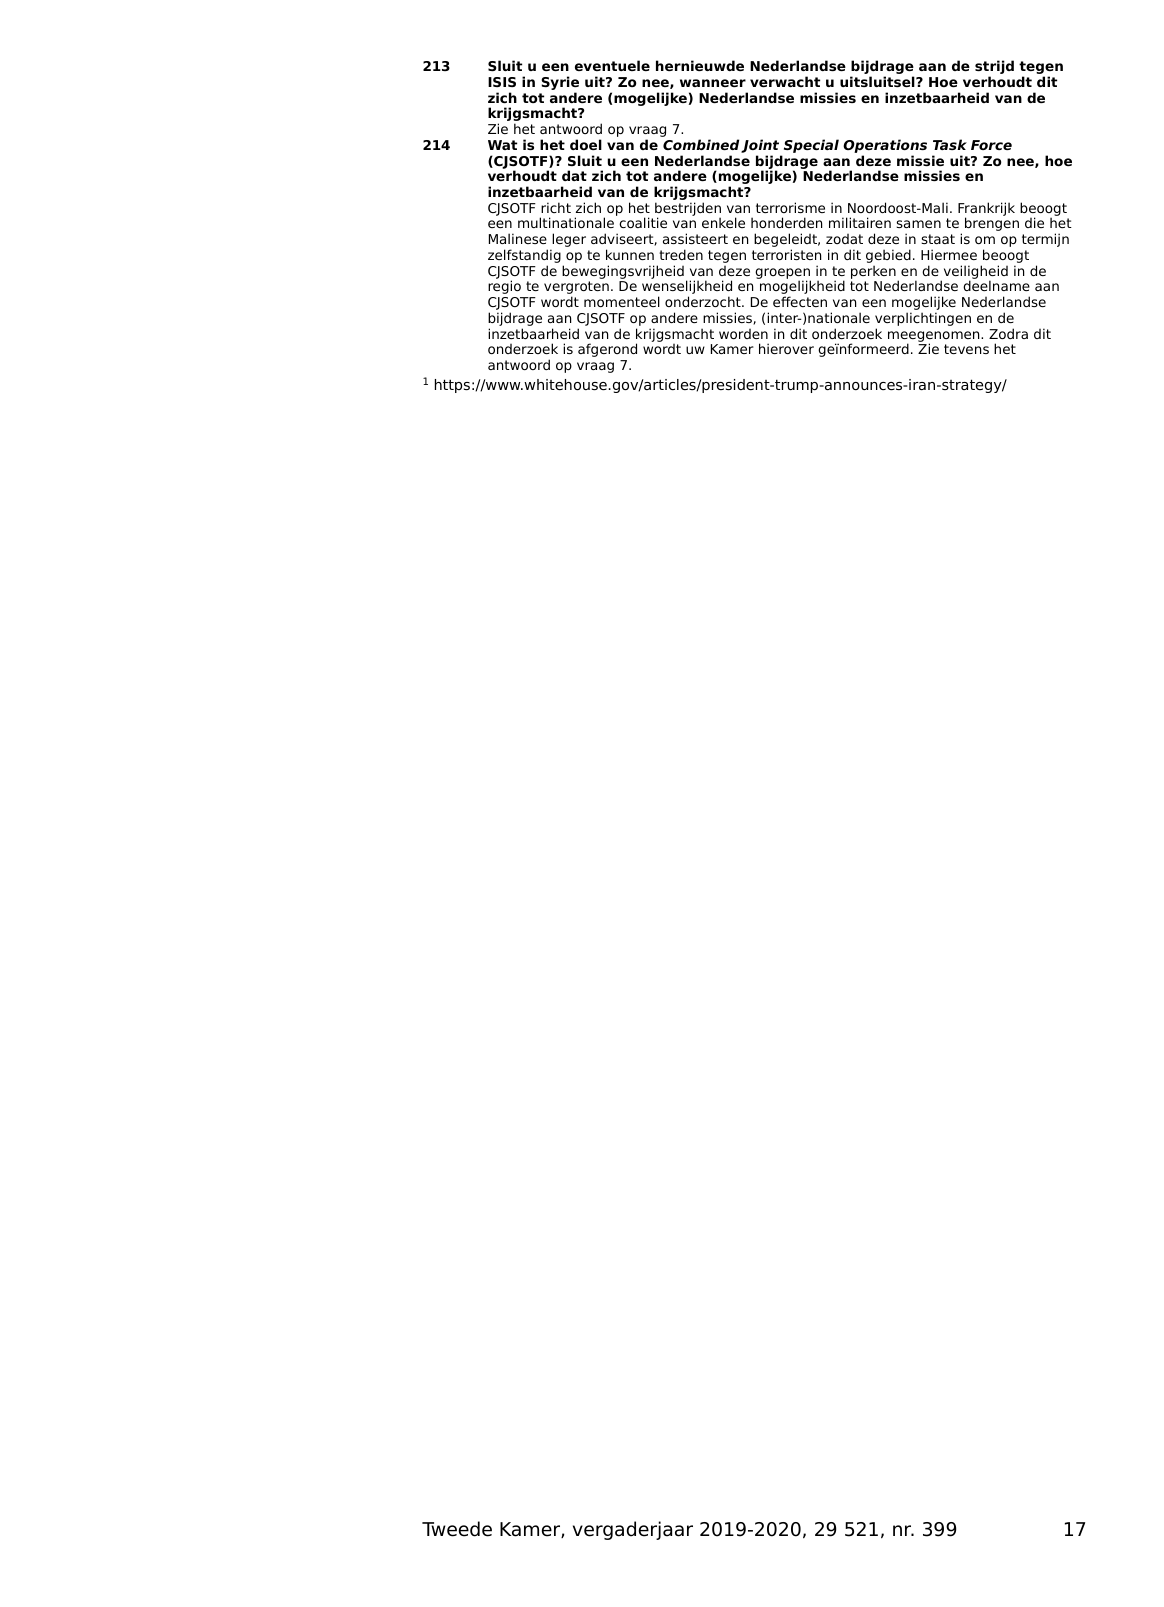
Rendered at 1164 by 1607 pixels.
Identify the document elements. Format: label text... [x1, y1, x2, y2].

table_cell [422, 201, 481, 374]
table_cell Sluit u een eventuele hernieuwde Nederlandse bijdrage aan de strijd tegen ISIS in Syrie uit? Zo nee, wanneer verwacht u uitsluitsel? Hoe verhoudt dit zich tot andere (mogelijke) Nederlandse missies en inzetbaarheid van de krijgsmacht? [481, 59, 1087, 122]
table_cell [422, 122, 481, 138]
table_cell CJSOTF richt zich op het bestrijden van terrorisme in Noordoost-Mali. Frankrijk beoogt een multinationale coalitie van enkele honderden militairen samen te brengen die het Malinese leger adviseert, assisteert en begeleidt, zodat deze in staat is om op termijn zelfstandig op te kunnen treden tegen terroristen in dit gebied. Hiermee beoogt CJSOTF de bewegingsvrijheid van deze groepen in te perken en de veiligheid in de regio te vergroten. De wenselijkheid en mogelijkheid tot Nederlandse deelname aan CJSOTF wordt momenteel onderzocht. De effecten van een mogelijke Nederlandse bijdrage aan CJSOTF op andere missies, (inter-)nationale verplichtingen en de inzetbaarheid van de krijgsmacht worden in dit onderzoek meegenomen. Zodra dit onderzoek is afgerond wordt uw Kamer hierover geïnformeerd. Zie tevens het antwoord op vraag 7. [481, 201, 1087, 374]
table_cell Zie het antwoord op vraag 7. [481, 122, 1087, 138]
table_cell Wat is het doel van de Combined Joint Special Operations Task Force (CJSOTF)? Sluit u een Nederlandse bijdrage aan deze missie uit? Zo nee, hoe verhoudt dat zich tot andere (mogelijke) Nederlandse missies en inzetbaarheid van de krijgsmacht? [481, 138, 1087, 201]
table_cell 1 https://www.whitehouse.gov/articles/president-trump-announces-iran-strategy/ [422, 374, 1087, 393]
table_cell 213 [422, 59, 481, 122]
table_cell 214 [422, 138, 481, 201]
